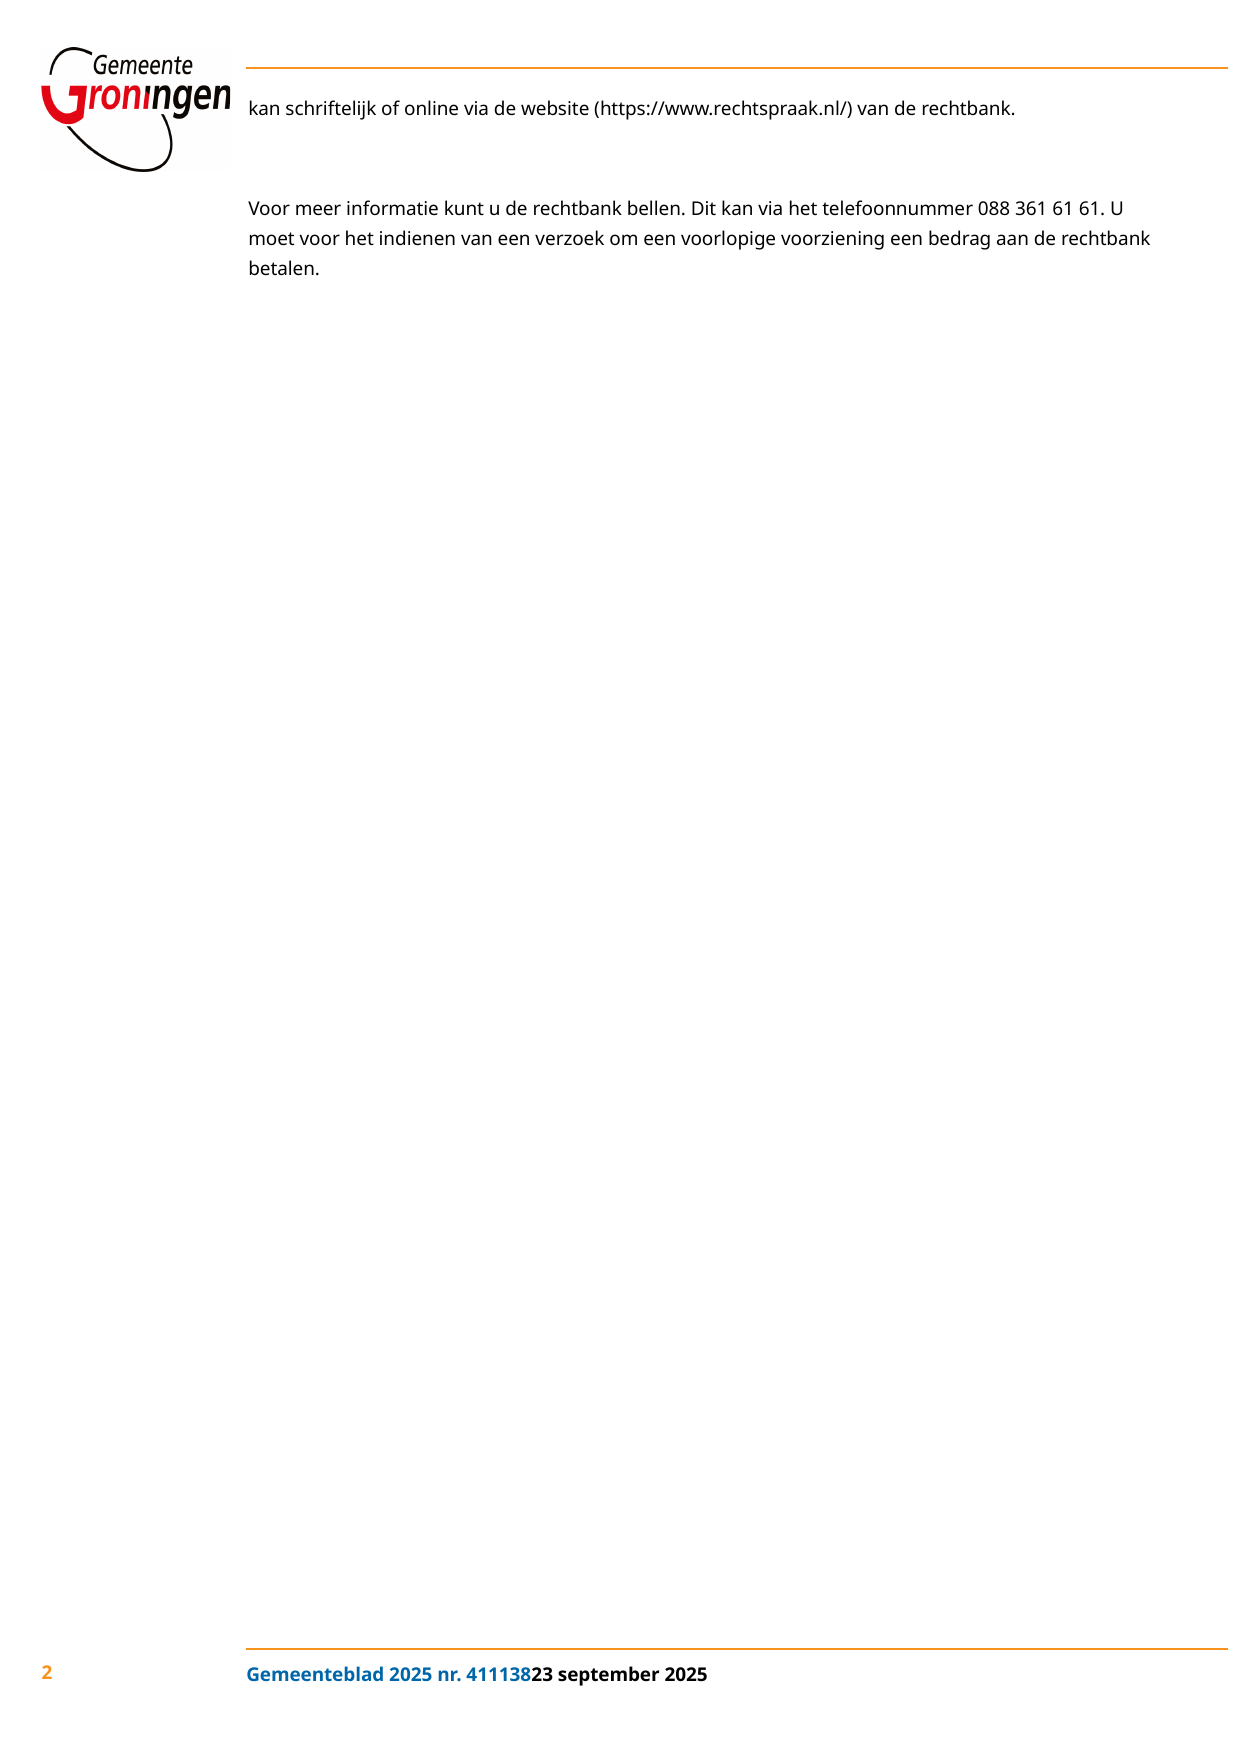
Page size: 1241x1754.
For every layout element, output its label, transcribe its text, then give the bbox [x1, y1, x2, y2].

picture [41, 47, 231, 172]
text Voor meer informatie kunt u de rechtbank bellen. Dit kan via het telefoonnummer 088 361 61 61. U moet voor het indienen van een verzoek om een voorlopige voorziening een bedrag aan de rechtbank betalen. [248, 196, 1152, 281]
text kan schriftelijk of online via de website (https://www.rechtspraak.nl/) van de rechtbank. [248, 95, 1152, 121]
